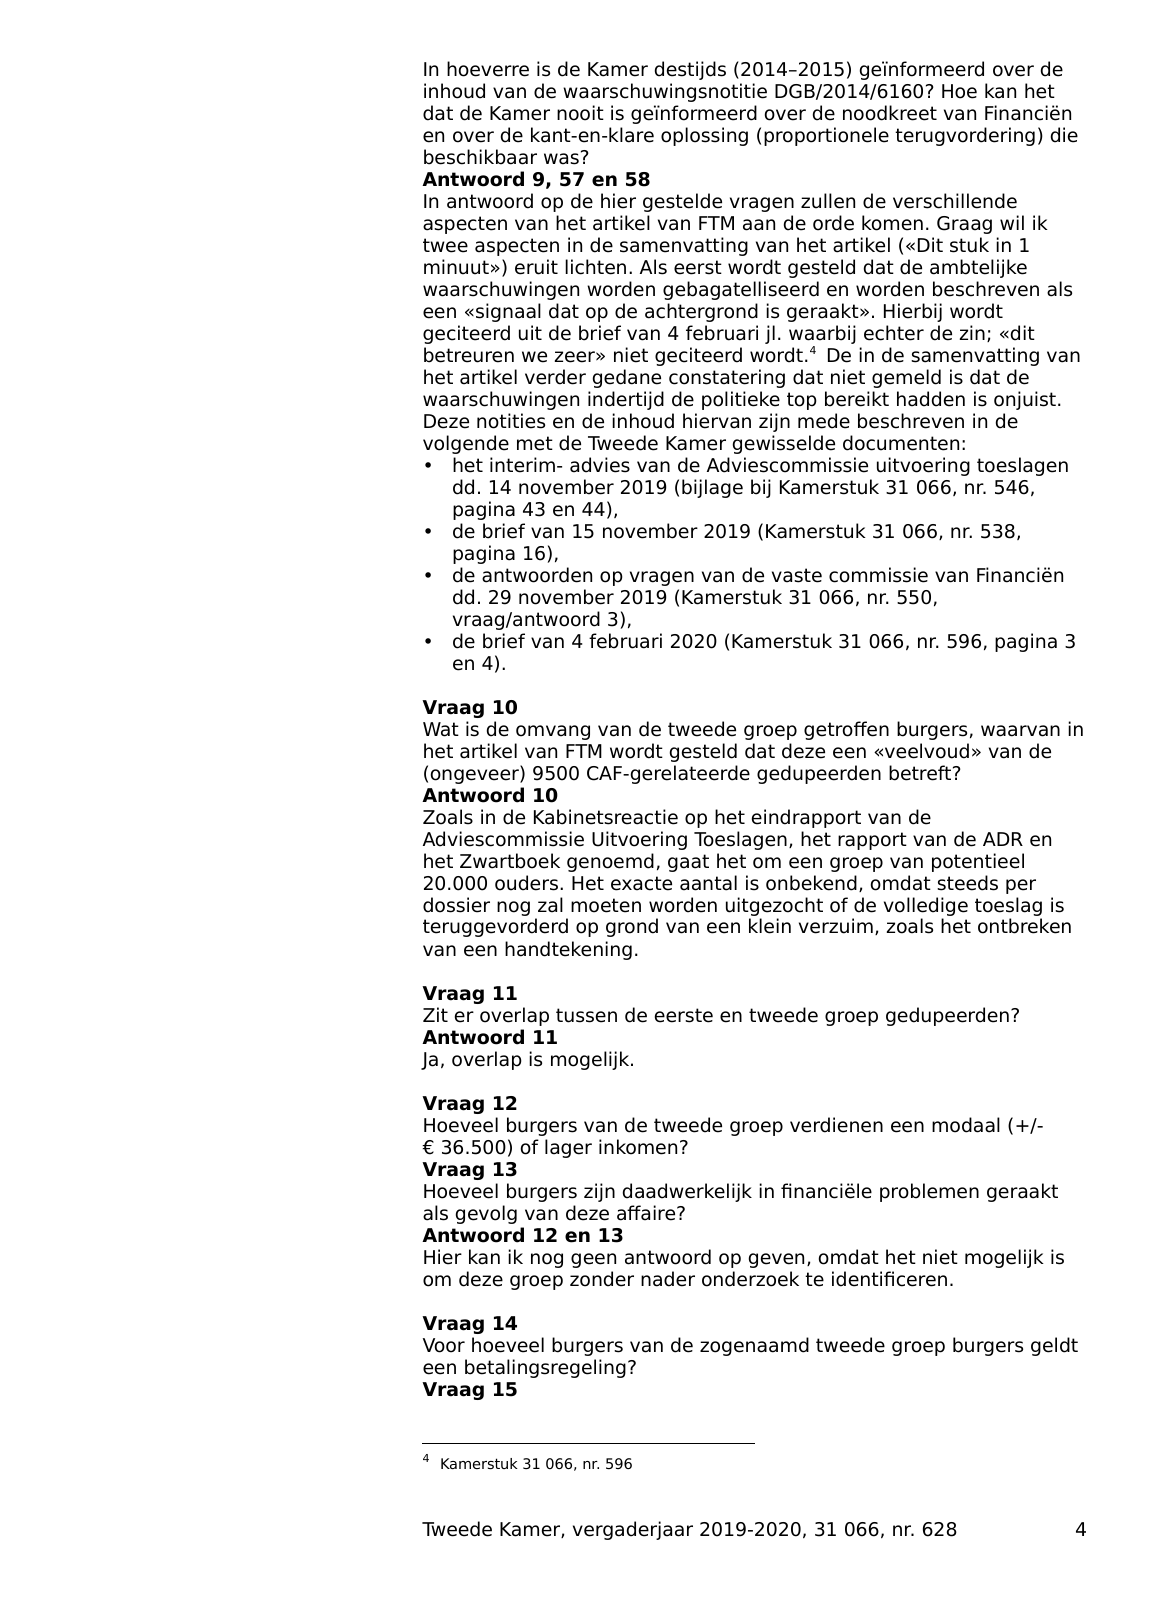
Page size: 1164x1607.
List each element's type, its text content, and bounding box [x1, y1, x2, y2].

text • de brief van 4 februari 2020 (Kamerstuk 31 066, nr. 596, pagina 3 en 4). [422, 631, 1087, 674]
text • het interim- advies van de Adviescommissie uitvoering toeslagen dd. 14 november 2019 (bijlage bij Kamerstuk 31 066, nr. 546, pagina 43 en 44), [422, 455, 1087, 521]
text Voor hoeveel burgers van de zogenaamd tweede groep burgers geldt een betalingsregeling? [422, 1335, 1087, 1379]
text Wat is de omvang van de tweede groep getroffen burgers, waarvan in het artikel van FTM wordt gesteld dat deze een «veelvoud» van de (ongeveer) 9500 CAF-gerelateerde gedupeerden betreft? [422, 719, 1087, 784]
text In hoeverre is de Kamer destijds (2014–2015) geïnformeerd over de inhoud van de waarschuwingsnotitie DGB/2014/6160? Hoe kan het dat de Kamer nooit is geïnformeerd over de noodkreet van Financiën en over de kant-en-klare oplossing (proportionele terugvordering) die beschikbaar was? [422, 59, 1087, 169]
text Ja, overlap is mogelijk. [422, 1048, 1087, 1071]
text Kamerstuk 31 066, nr. 596 [422, 1452, 1087, 1474]
text Zoals in de Kabinetsreactie op het eindrapport van de Adviescommissie Uitvoering Toeslagen, het rapport van de ADR en het Zwartboek genoemd, gaat het om een groep van potentieel 20.000 ouders. Het exacte aantal is onbekend, omdat steeds per dossier nog zal moeten worden uitgezocht of de volledige toeslag is teruggevorderd op grond van een klein verzuim, zoals het ontbreken van een handtekening. [422, 807, 1087, 960]
text Vraag 13 [422, 1159, 1087, 1181]
text Vraag 15 [422, 1379, 1087, 1401]
text Vraag 14 [422, 1313, 1087, 1335]
text Vraag 11 [422, 983, 1087, 1004]
text In antwoord op de hier gestelde vragen zullen de verschillende aspecten van het artikel van FTM aan de orde komen. Graag wil ik twee aspecten in de samenvatting van het artikel («Dit stuk in 1 minuut») eruit lichten. Als eerst wordt gesteld dat de ambtelijke waarschuwingen worden gebagatelliseerd en worden beschreven als een «signaal dat op de achtergrond is geraakt». Hierbij wordt geciteerd uit de brief van 4 februari jl. waarbij echter de zin; «dit betreuren we zeer» niet geciteerd wordt. De in de samenvatting van het artikel verder gedane constatering dat niet gemeld is dat de waarschuwingen indertijd de politieke top bereikt hadden is onjuist. Deze notities en de inhoud hiervan zijn mede beschreven in de volgende met de Tweede Kamer gewisselde documenten: [422, 191, 1087, 455]
text Hoeveel burgers zijn daadwerkelijk in financiële problemen geraakt als gevolg van deze affaire? [422, 1181, 1087, 1224]
text Antwoord 9, 57 en 58 [422, 169, 1087, 191]
text Antwoord 11 [422, 1027, 1087, 1048]
text • de brief van 15 november 2019 (Kamerstuk 31 066, nr. 538, pagina 16), [422, 521, 1087, 564]
text Hier kan ik nog geen antwoord op geven, omdat het niet mogelijk is om deze groep zonder nader onderzoek te identificeren. [422, 1247, 1087, 1291]
text Antwoord 12 en 13 [422, 1224, 1087, 1247]
text Vraag 12 [422, 1093, 1087, 1115]
text Hoeveel burgers van de tweede groep verdienen een modaal (+/- € 36.500) of lager inkomen? [422, 1115, 1087, 1159]
text • de antwoorden op vragen van de vaste commissie van Financiën dd. 29 november 2019 (Kamerstuk 31 066, nr. 550, vraag/antwoord 3), [422, 564, 1087, 631]
text Zit er overlap tussen de eerste en tweede groep gedupeerden? [422, 1004, 1087, 1027]
text Vraag 10 [422, 697, 1087, 719]
text Antwoord 10 [422, 784, 1087, 807]
